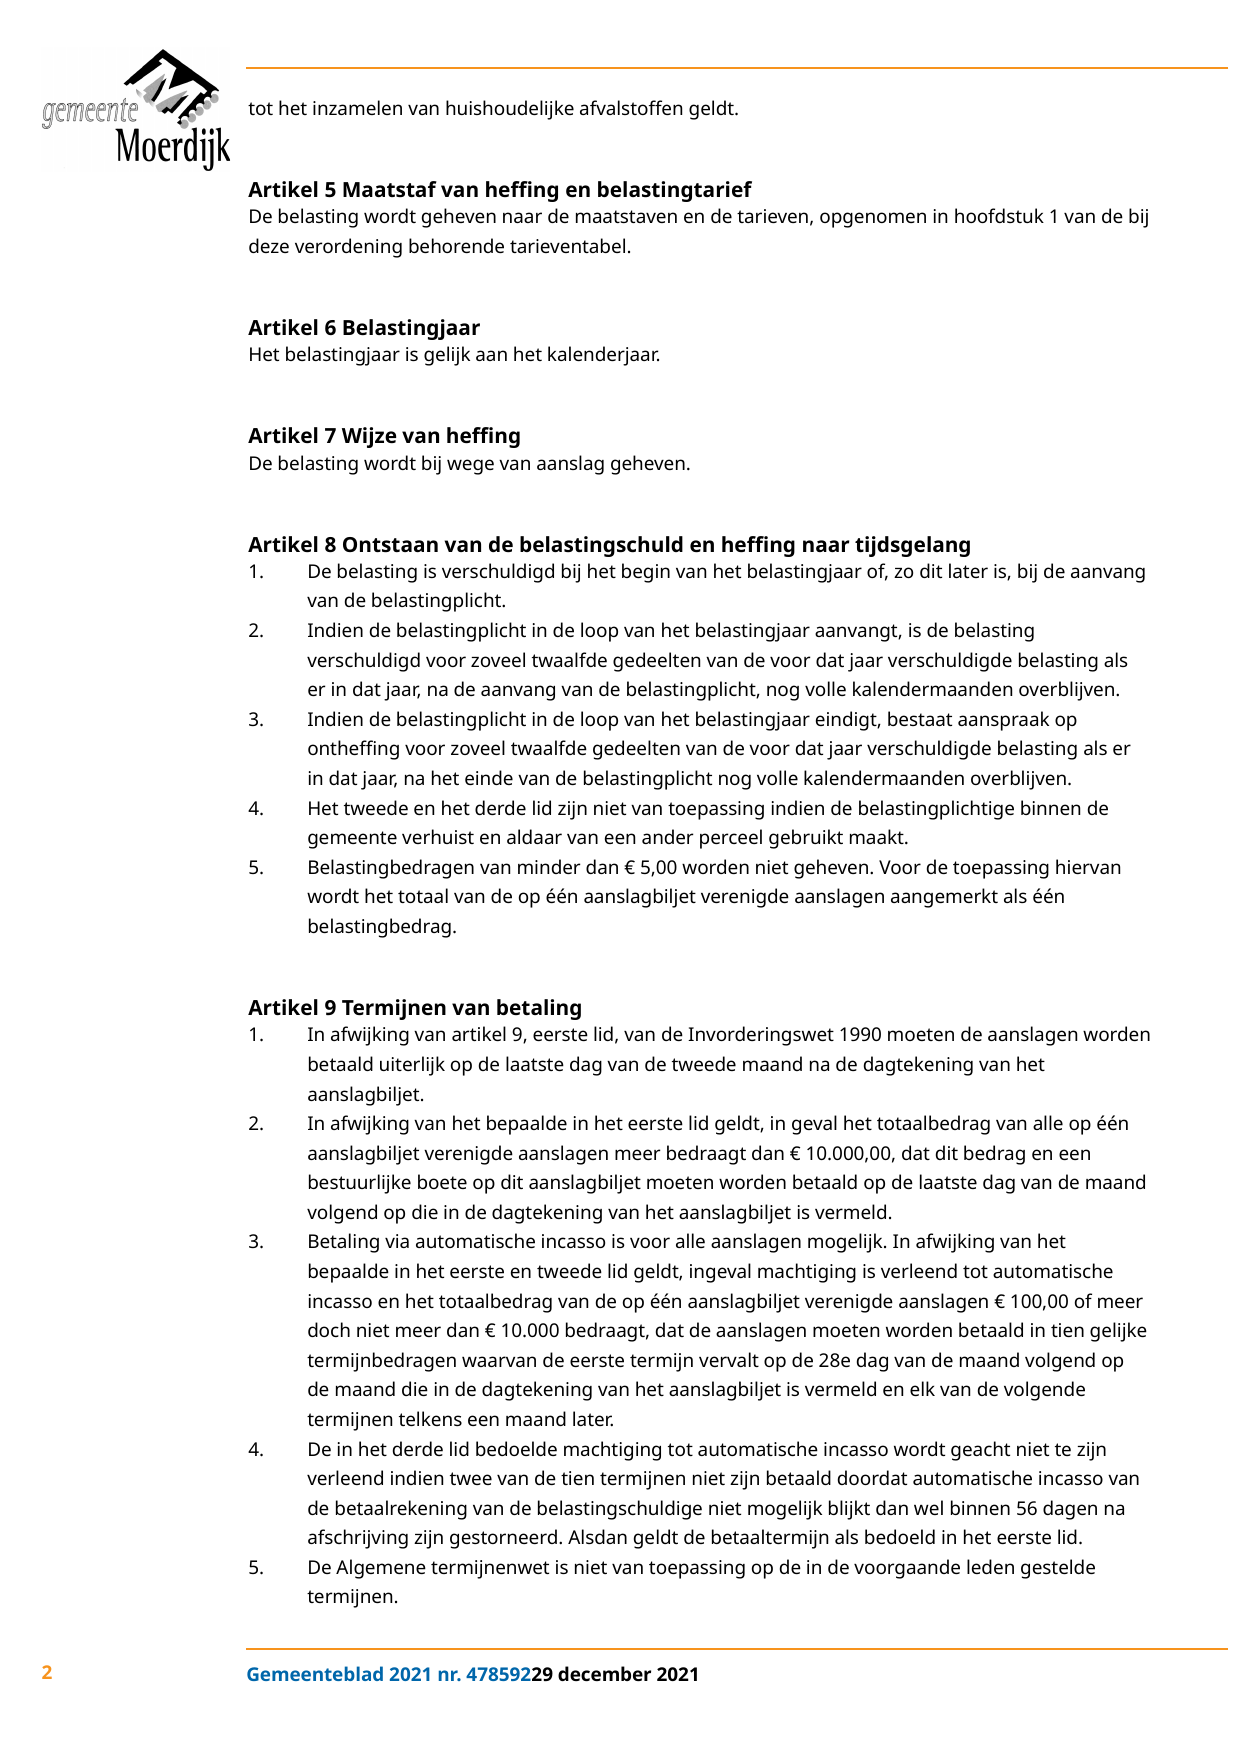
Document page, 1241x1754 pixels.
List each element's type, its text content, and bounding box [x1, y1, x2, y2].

text Het belastingjaar is gelijk aan het kalenderjaar. [248, 341, 1152, 367]
text tot het inzamelen van huishoudelijke afvalstoffen geldt. [248, 95, 1152, 121]
list In afwijking van het bepaalde in het eerste lid geldt, in geval het totaalbedrag van alle op één aanslagbiljet verenigde aanslagen meer bedraagt dan € 10.000,00, dat dit bedrag en een bestuurlijke boete op dit aanslagbiljet moeten worden betaald op de laatste dag van de maand volgend op die in de dagtekening van het aanslagbiljet is vermeld. [248, 1110, 1152, 1225]
text De belasting wordt geheven naar de maatstaven en de tarieven, opgenomen in hoofdstuk 1 van de bij deze verordening behorende tarieventabel. [248, 203, 1152, 258]
text De belasting wordt bij wege van aanslag geheven. [248, 450, 1152, 475]
list De belasting is verschuldigd bij het begin van het belastingjaar of, zo dit later is, bij de aanvang van de belastingplicht. [248, 558, 1152, 613]
text Artikel 7 Wijze van heffing [248, 421, 1152, 450]
text Artikel 6 Belastingjaar [248, 313, 1152, 341]
list In afwijking van artikel 9, eerste lid, van de Invorderingswet 1990 moeten de aanslagen worden betaald uiterlijk op de laatste dag van de tweede maand na de dagtekening van het aanslagbiljet. [248, 1022, 1152, 1106]
list Het tweede en het derde lid zijn niet van toepassing indien de belastingplichtige binnen de gemeente verhuist en aldaar van een ander perceel gebruikt maakt. [248, 795, 1152, 850]
text Artikel 8 Ontstaan van de belastingschuld en heffing naar tijdsgelang [248, 530, 1152, 558]
list Indien de belastingplicht in de loop van het belastingjaar eindigt, bestaat aanspraak op ontheffing voor zoveel twaalfde gedeelten van de voor dat jaar verschuldigde belasting als er in dat jaar, na het einde van de belastingplicht nog volle kalendermaanden overblijven. [248, 706, 1152, 791]
list Indien de belastingplicht in de loop van het belastingjaar aanvangt, is de belasting verschuldigd voor zoveel twaalfde gedeelten van de voor dat jaar verschuldigde belasting als er in dat jaar, na de aanvang van de belastingplicht, nog volle kalendermaanden overblijven. [248, 617, 1152, 702]
list De in het derde lid bedoelde machtiging tot automatische incasso wordt geacht niet te zijn verleend indien twee van de tien termijnen niet zijn betaald doordat automatische incasso van de betaalrekening van de belastingschuldige niet mogelijk blijkt dan wel binnen 56 dagen na afschrijving zijn gestorneerd. Alsdan geldt de betaaltermijn als bedoeld in het eerste lid. [248, 1436, 1152, 1550]
text Artikel 9 Termijnen van betaling [248, 993, 1152, 1022]
list Belastingbedragen van minder dan € 5,00 worden niet geheven. Voor de toepassing hiervan wordt het totaal van de op één aanslagbiljet verenigde aanslagen aangemerkt als één belastingbedrag. [248, 854, 1152, 939]
list De Algemene termijnenwet is niet van toepassing op de in de voorgaande leden gestelde termijnen. [248, 1554, 1152, 1609]
list Betaling via automatische incasso is voor alle aanslagen mogelijk. In afwijking van het bepaalde in het eerste en tweede lid geldt, ingeval machtiging is verleend tot automatische incasso en het totaalbedrag van de op één aanslagbiljet verenigde aanslagen € 100,00 of meer doch niet meer dan € 10.000 bedraagt, dat de aanslagen moeten worden betaald in tien gelijke termijnbedragen waarvan de eerste termijn vervalt op de 28e dag van de maand volgend op de maand die in de dagtekening van het aanslagbiljet is vermeld en elk van de volgende termijnen telkens een maand later. [248, 1229, 1152, 1432]
text Artikel 5 Maatstaf van heffing en belastingtarief [248, 175, 1152, 203]
picture [41, 47, 231, 172]
